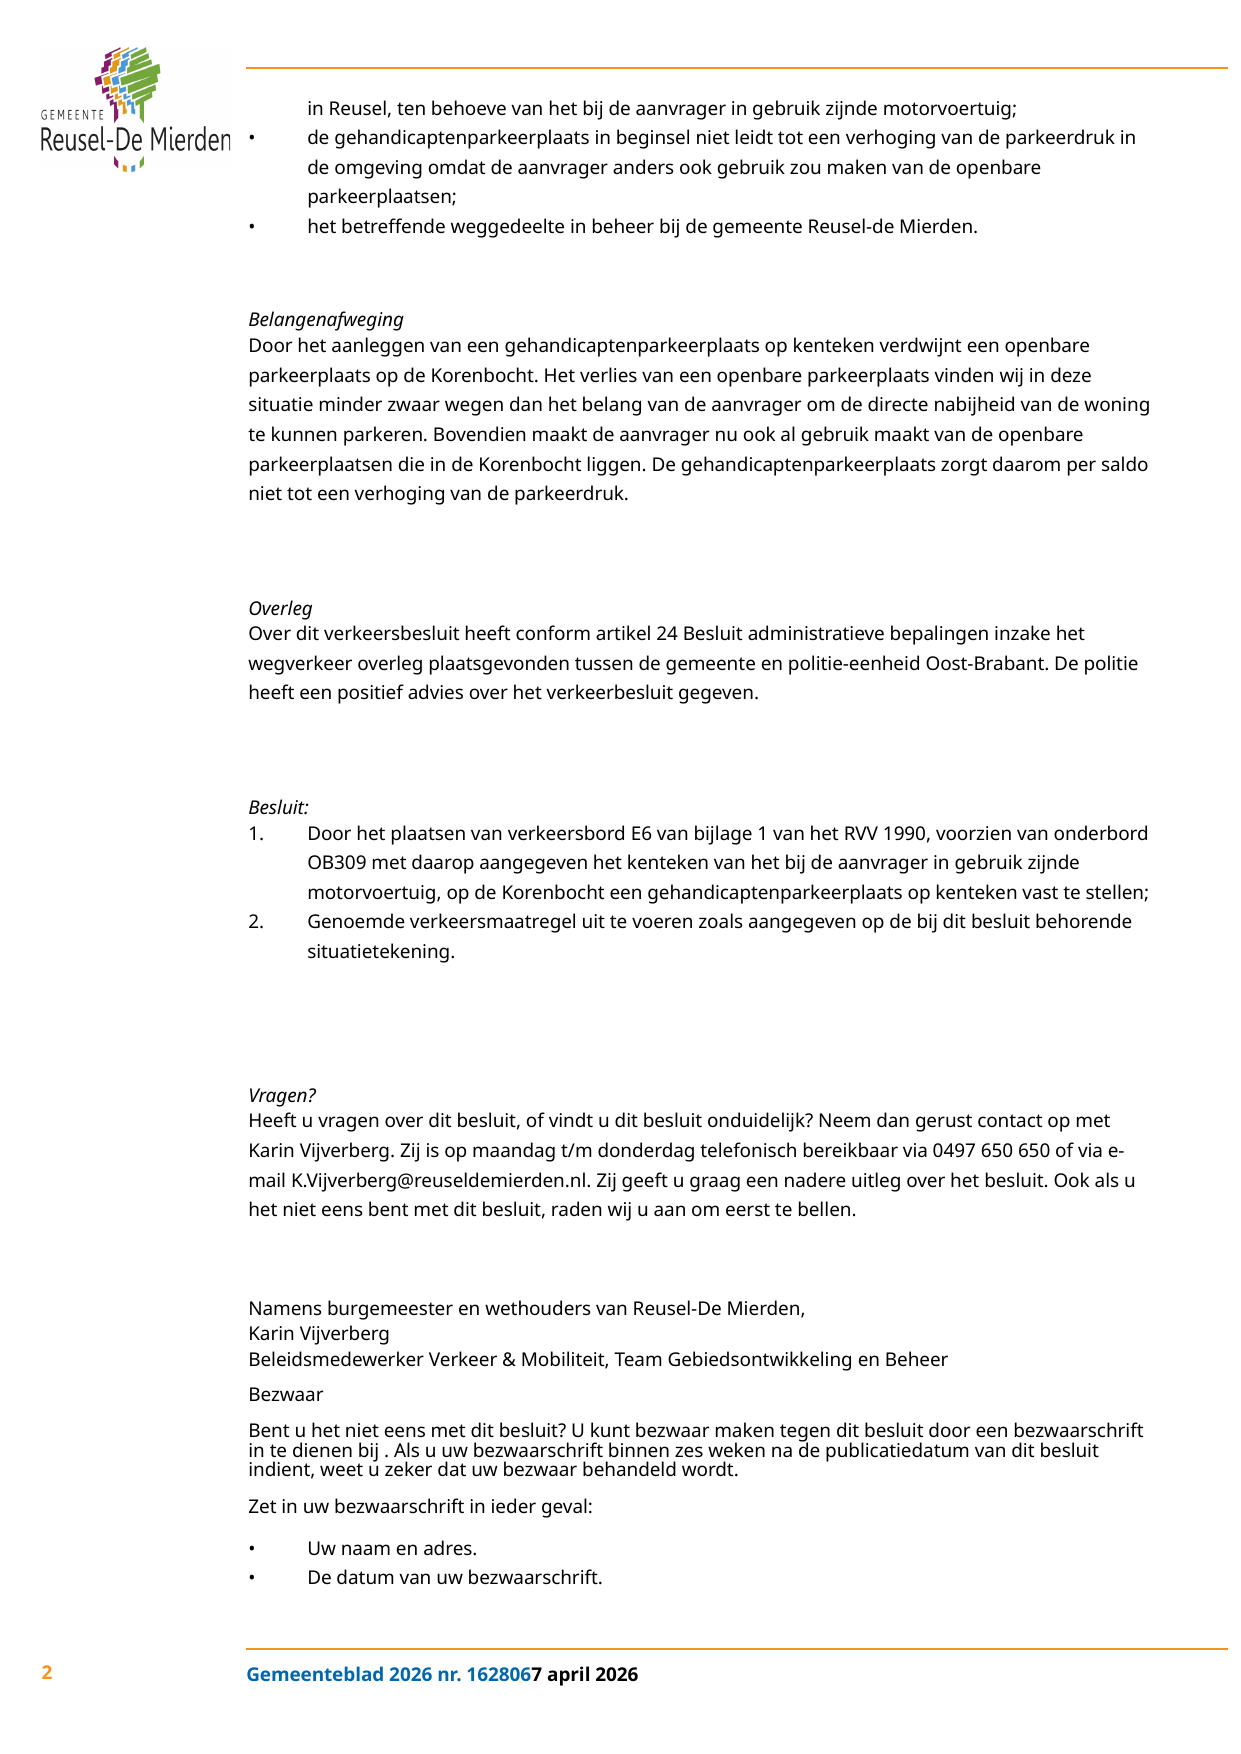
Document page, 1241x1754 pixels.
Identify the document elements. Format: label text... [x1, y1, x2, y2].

list de gehandicaptenparkeerplaats in beginsel niet leidt tot een verhoging van de parkeerdruk in de omgeving omdat de aanvrager anders ook gebruik zou maken van de openbare parkeerplaatsen; [248, 124, 1152, 209]
text Heeft u vragen over dit besluit, of vindt u dit besluit onduidelijk? Neem dan gerust contact op met Karin Vijverberg. Zij is op maandag t/m donderdag telefonisch bereikbaar via 0497 650 650 of via e-mail K.Vijverberg@reuseldemierden.nl. Zij geeft u graag een nadere uitleg over het besluit. Ook als u het niet eens bent met dit besluit, raden wij u aan om eerst te bellen. [248, 1108, 1152, 1222]
list Genoemde verkeersmaatregel uit te voeren zoals aangegeven op de bij dit besluit behorende situatietekening. [248, 908, 1152, 964]
list het betreffende weggedeelte in beheer bij de gemeente Reusel-de Mierden. [248, 213, 1152, 239]
list De datum van uw bezwaarschrift. [248, 1564, 1152, 1590]
text Overleg [248, 595, 1152, 620]
list Door het plaatsen van verkeersbord E6 van bijlage 1 van het RVV 1990, voorzien van onderbord OB309 met daarop aangegeven het kenteken van het bij de aanvrager in gebruik zijnde motorvoertuig, op de Korenbocht een gehandicaptenparkeerplaats op kenteken vast te stellen; [248, 820, 1152, 904]
text Zet in uw bezwaarschrift in ieder geval: [248, 1498, 1152, 1517]
text Namens burgemeester en wethouders van Reusel-De Mierden, [248, 1295, 1152, 1320]
text Besluit: [248, 794, 1152, 820]
text Over dit verkeersbesluit heeft conform artikel 24 Besluit administratieve bepalingen inzake het wegverkeer overleg plaatsgevonden tussen de gemeente en politie-eenheid Oost-Brabant. De politie heeft een positief advies over het verkeerbesluit gegeven. [248, 620, 1152, 705]
list in Reusel, ten behoeve van het bij de aanvrager in gebruik zijnde motorvoertuig; [248, 95, 1152, 121]
text Bent u het niet eens met dit besluit? U kunt bezwaar maken tegen dit besluit door een bezwaarschrift in te dienen bij . Als u uw bezwaarschrift binnen zes weken na de publicatiedatum van dit besluit indient, weet u zeker dat uw bezwaar behandeld wordt. [248, 1422, 1152, 1480]
text Belangenafweging [248, 307, 1152, 332]
text Karin Vijverberg [248, 1320, 1152, 1346]
text Bezwaar [248, 1386, 1152, 1405]
list Uw naam en adres. [248, 1535, 1152, 1561]
text Vragen? [248, 1082, 1152, 1108]
text Door het aanleggen van een gehandicaptenparkeerplaats op kenteken verdwijnt een openbare parkeerplaats op de Korenbocht. Het verlies van een openbare parkeerplaats vinden wij in deze situatie minder zwaar wegen dan het belang van de aanvrager om de directe nabijheid van de woning te kunnen parkeren. Bovendien maakt de aanvrager nu ook al gebruik maakt van de openbare parkeerplaatsen die in de Korenbocht liggen. De gehandicaptenparkeerplaats zorgt daarom per saldo niet tot een verhoging van de parkeerdruk. [248, 332, 1152, 506]
text Beleidsmedewerker Verkeer & Mobiliteit, Team Gebiedsontwikkeling en Beheer [248, 1346, 1152, 1372]
picture [41, 47, 231, 172]
